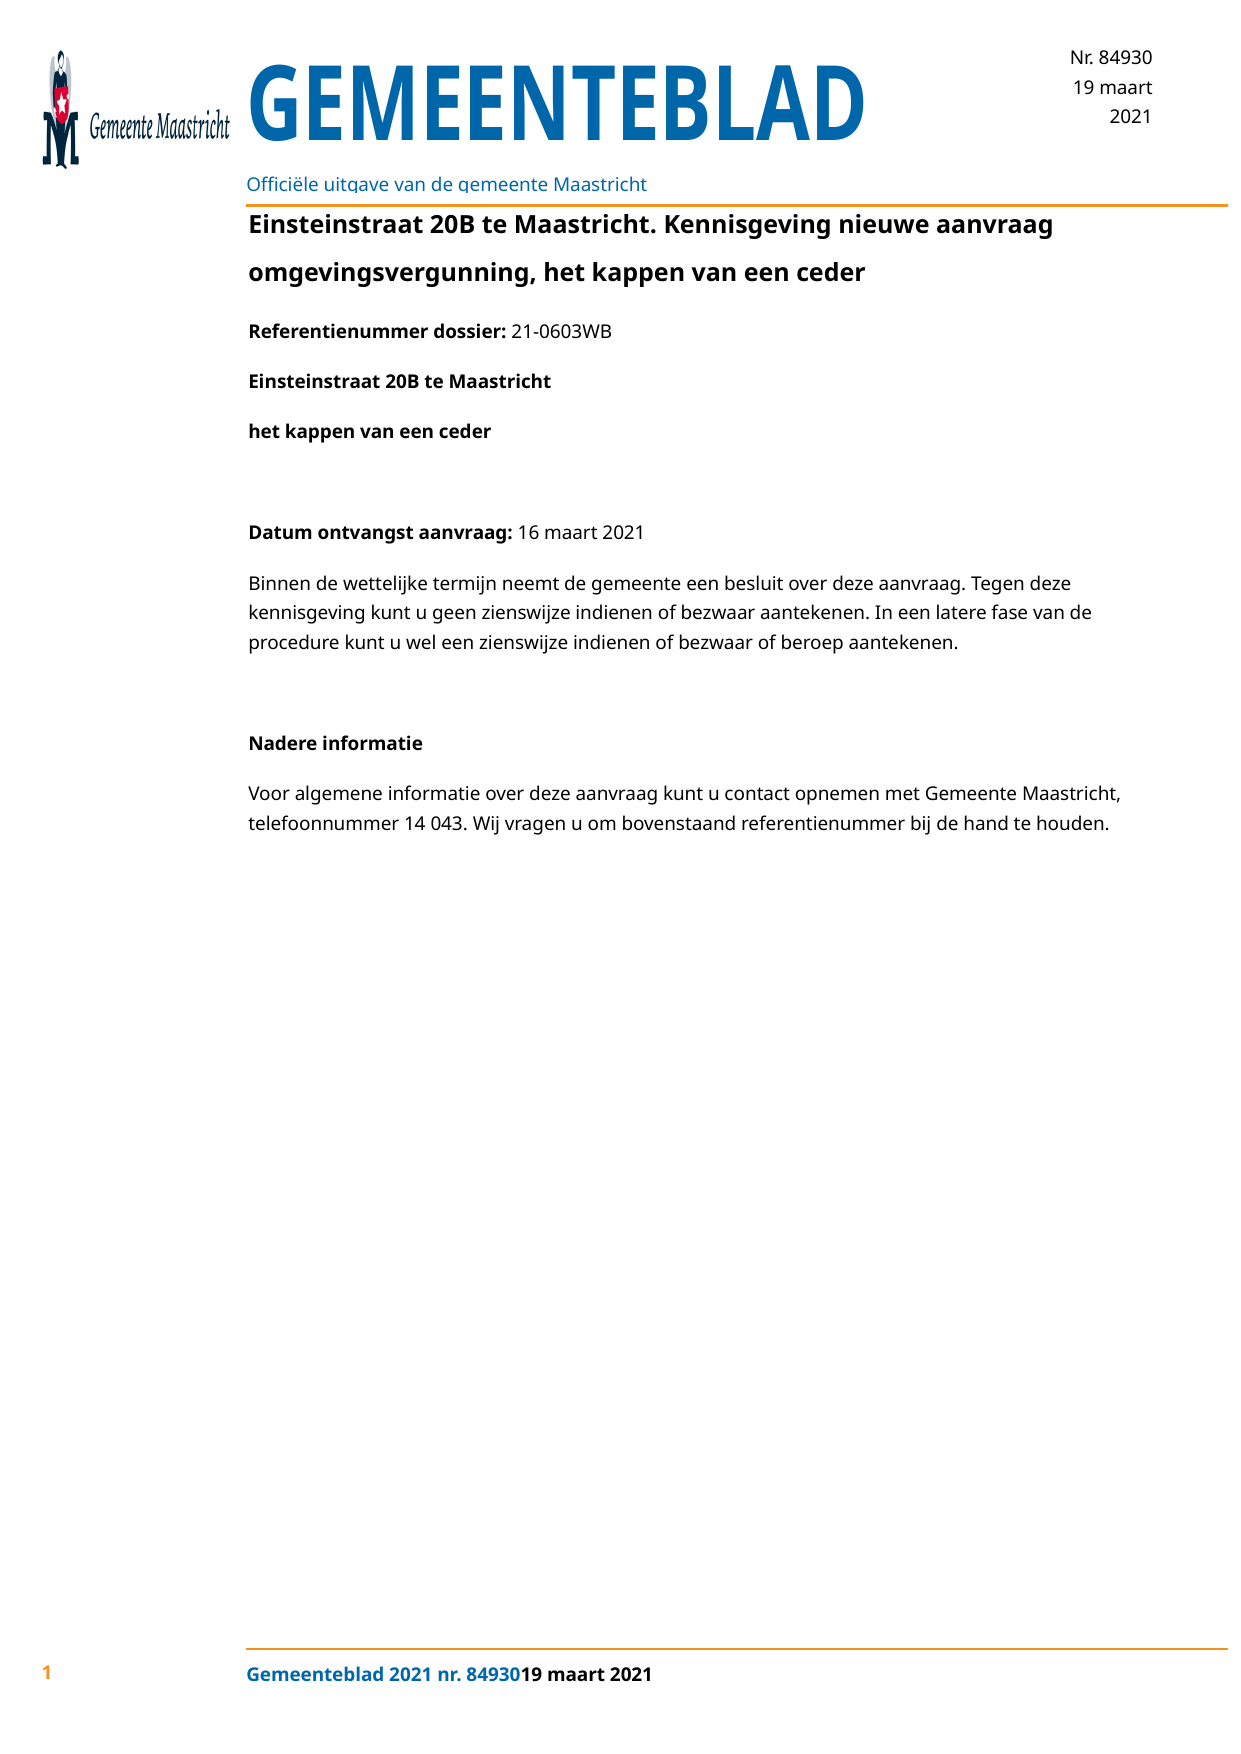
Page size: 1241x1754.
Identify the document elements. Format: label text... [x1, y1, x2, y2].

text Binnen de wettelijke termijn neemt de gemeente een besluit over deze aanvraag. Tegen deze kennisgeving kunt u geen zienswijze indienen of bezwaar aantekenen. In een latere fase van de procedure kunt u wel een zienswijze indienen of bezwaar of beroep aantekenen. [248, 570, 1152, 655]
text Einsteinstraat 20B te Maastricht [248, 368, 1152, 394]
text Voor algemene informatie over deze aanvraag kunt u contact opnemen met Gemeente Maastricht, telefoonnummer 14 043. Wij vragen u om bovenstaand referentienummer bij de hand te houden. [248, 780, 1152, 836]
text Nadere informatie [248, 730, 1152, 756]
picture [41, 47, 231, 172]
text het kappen van een ceder [248, 419, 1152, 444]
text Einsteinstraat 20B te Maastricht. Kennisgeving nieuwe aanvraag omgevingsvergunning, het kappen van een ceder [248, 207, 1152, 288]
text Datum ontvangst aanvraag: 16 maart 2021 [248, 519, 1152, 545]
text Referentienummer dossier: 21-0603WB [248, 318, 1152, 344]
